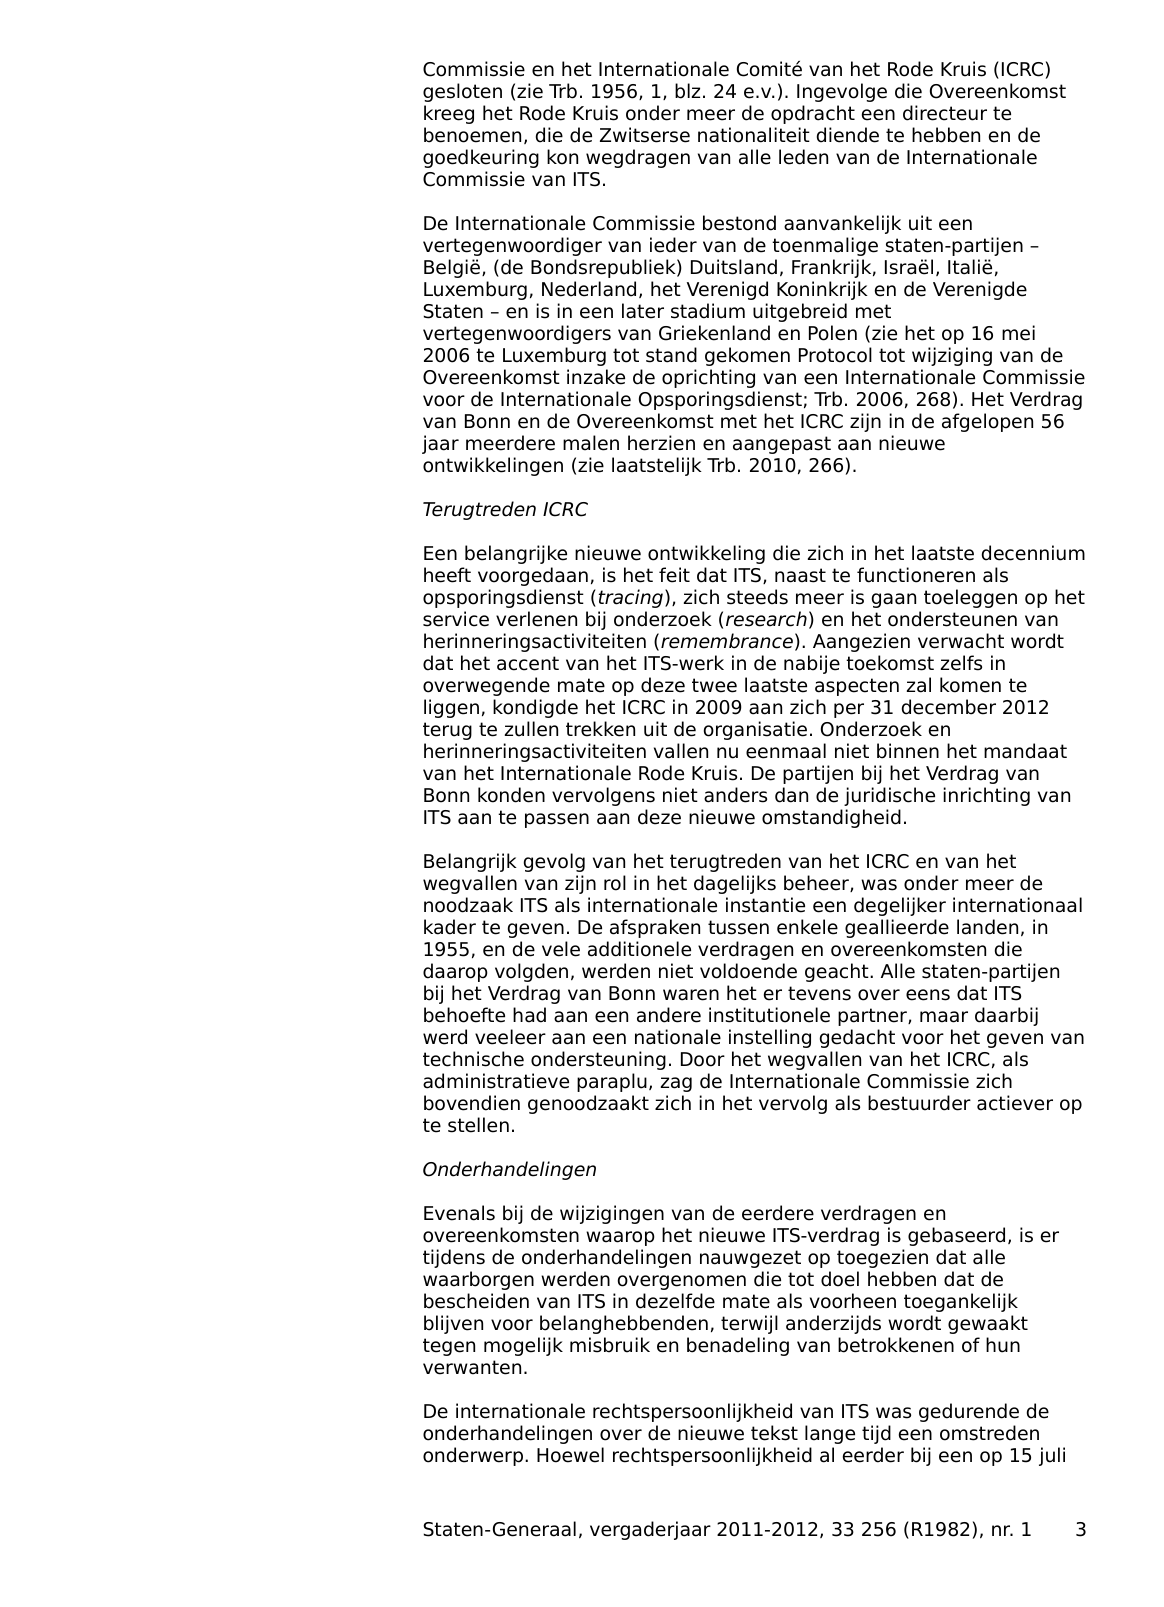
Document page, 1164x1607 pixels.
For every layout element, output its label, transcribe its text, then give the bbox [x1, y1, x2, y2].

subtitle Onderhandelingen [422, 1159, 1087, 1181]
subtitle Terugtreden ICRC [422, 499, 1087, 521]
text Commissie en het Internationale Comité van het Rode Kruis (ICRC) gesloten (zie Trb. 1956, 1, blz. 24 e.v.). Ingevolge die Overeenkomst kreeg het Rode Kruis onder meer de opdracht een directeur te benoemen, die de Zwitserse nationaliteit diende te hebben en de goedkeuring kon wegdragen van alle leden van de Internationale Commissie van ITS. [422, 59, 1087, 191]
text Een belangrijke nieuwe ontwikkeling die zich in het laatste decennium heeft voorgedaan, is het feit dat ITS, naast te functioneren als opsporingsdienst (tracing), zich steeds meer is gaan toeleggen op het service verlenen bij onderzoek (research) en het ondersteunen van herinneringsactiviteiten (remembrance). Aangezien verwacht wordt dat het accent van het ITS-werk in de nabije toekomst zelfs in overwegende mate op deze twee laatste aspecten zal komen te liggen, kondigde het ICRC in 2009 aan zich per 31 december 2012 terug te zullen trekken uit de organisatie. Onderzoek en herinneringsactiviteiten vallen nu eenmaal niet binnen het mandaat van het Internationale Rode Kruis. De partijen bij het Verdrag van Bonn konden vervolgens niet anders dan de juridische inrichting van ITS aan te passen aan deze nieuwe omstandigheid. [422, 543, 1087, 829]
text De internationale rechtspersoonlijkheid van ITS was gedurende de onderhandelingen over de nieuwe tekst lange tijd een omstreden onderwerp. Hoewel rechtspersoonlijkheid al eerder bij een op 15 juli [422, 1401, 1087, 1467]
text Evenals bij de wijzigingen van de eerdere verdragen en overeenkomsten waarop het nieuwe ITS-verdrag is gebaseerd, is er tijdens de onderhandelingen nauwgezet op toegezien dat alle waarborgen werden overgenomen die tot doel hebben dat de bescheiden van ITS in dezelfde mate als voorheen toegankelijk blijven voor belanghebbenden, terwijl anderzijds wordt gewaakt tegen mogelijk misbruik en benadeling van betrokkenen of hun verwanten. [422, 1203, 1087, 1379]
text Belangrijk gevolg van het terugtreden van het ICRC en van het wegvallen van zijn rol in het dagelijks beheer, was onder meer de noodzaak ITS als internationale instantie een degelijker internationaal kader te geven. De afspraken tussen enkele geallieerde landen, in 1955, en de vele additionele verdragen en overeenkomsten die daarop volgden, werden niet voldoende geacht. Alle staten-partijen bij het Verdrag van Bonn waren het er tevens over eens dat ITS behoefte had aan een andere institutionele partner, maar daarbij werd veeleer aan een nationale instelling gedacht voor het geven van technische ondersteuning. Door het wegvallen van het ICRC, als administratieve paraplu, zag de Internationale Commissie zich bovendien genoodzaakt zich in het vervolg als bestuurder actiever op te stellen. [422, 851, 1087, 1137]
text De Internationale Commissie bestond aanvankelijk uit een vertegenwoordiger van ieder van de toenmalige staten-partijen – België, (de Bondsrepubliek) Duitsland, Frankrijk, Israël, Italië, Luxemburg, Nederland, het Verenigd Koninkrijk en de Verenigde Staten – en is in een later stadium uitgebreid met vertegenwoordigers van Griekenland en Polen (zie het op 16 mei 2006 te Luxemburg tot stand gekomen Protocol tot wijziging van de Overeenkomst inzake de oprichting van een Internationale Commissie voor de Internationale Opsporingsdienst; Trb. 2006, 268). Het Verdrag van Bonn en de Overeenkomst met het ICRC zijn in de afgelopen 56 jaar meerdere malen herzien en aangepast aan nieuwe ontwikkelingen (zie laatstelijk Trb. 2010, 266). [422, 213, 1087, 477]
